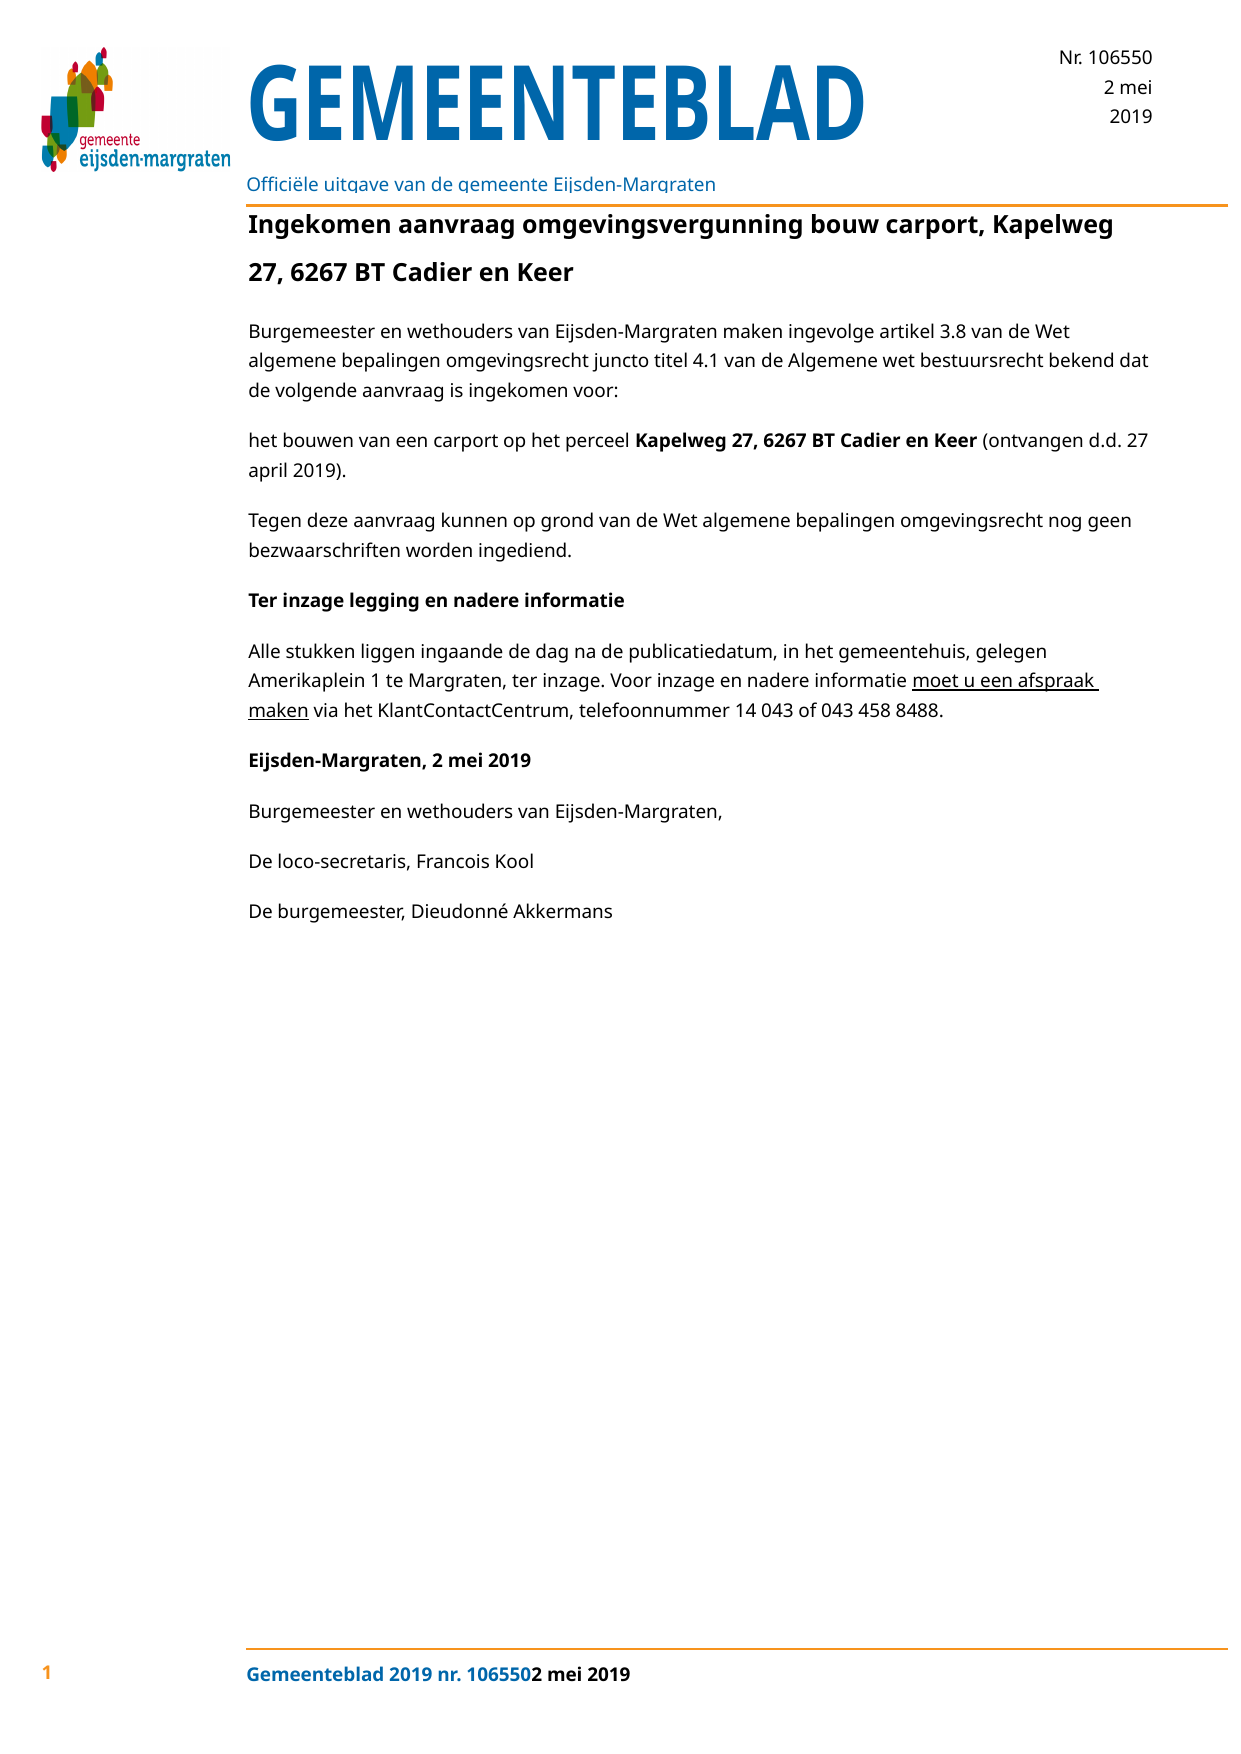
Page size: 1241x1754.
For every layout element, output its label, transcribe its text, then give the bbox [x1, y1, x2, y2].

text Burgemeester en wethouders van Eijsden-Margraten maken ingevolge artikel 3.8 van de Wet algemene bepalingen omgevingsrecht juncto titel 4.1 van de Algemene wet bestuursrecht bekend dat de volgende aanvraag is ingekomen voor: [248, 318, 1152, 403]
picture [41, 47, 231, 172]
text Ter inzage legging en nadere informatie [248, 587, 1152, 613]
text De loco-secretaris, Francois Kool [248, 848, 1152, 874]
text Tegen deze aanvraag kunnen op grond van de Wet algemene bepalingen omgevingsrecht nog geen bezwaarschriften worden ingediend. [248, 507, 1152, 563]
text Burgemeester en wethouders van Eijsden-Margraten, [248, 798, 1152, 824]
text Alle stukken liggen ingaande de dag na de publicatiedatum, in het gemeentehuis, gelegen Amerikaplein 1 te Margraten, ter inzage. Voor inzage en nadere informatie moet u een afspraak maken via het KlantContactCentrum, telefoonnummer 14 043 of 043 458 8488. [248, 638, 1152, 723]
text het bouwen van een carport op het perceel Kapelweg 27, 6267 BT Cadier en Keer (ontvangen d.d. 27 april 2019). [248, 427, 1152, 483]
text Eijsden-Margraten, 2 mei 2019 [248, 747, 1152, 773]
text Ingekomen aanvraag omgevingsvergunning bouw carport, Kapelweg 27, 6267 BT Cadier en Keer [248, 207, 1152, 288]
text De burgemeester, Dieudonné Akkermans [248, 899, 1152, 924]
